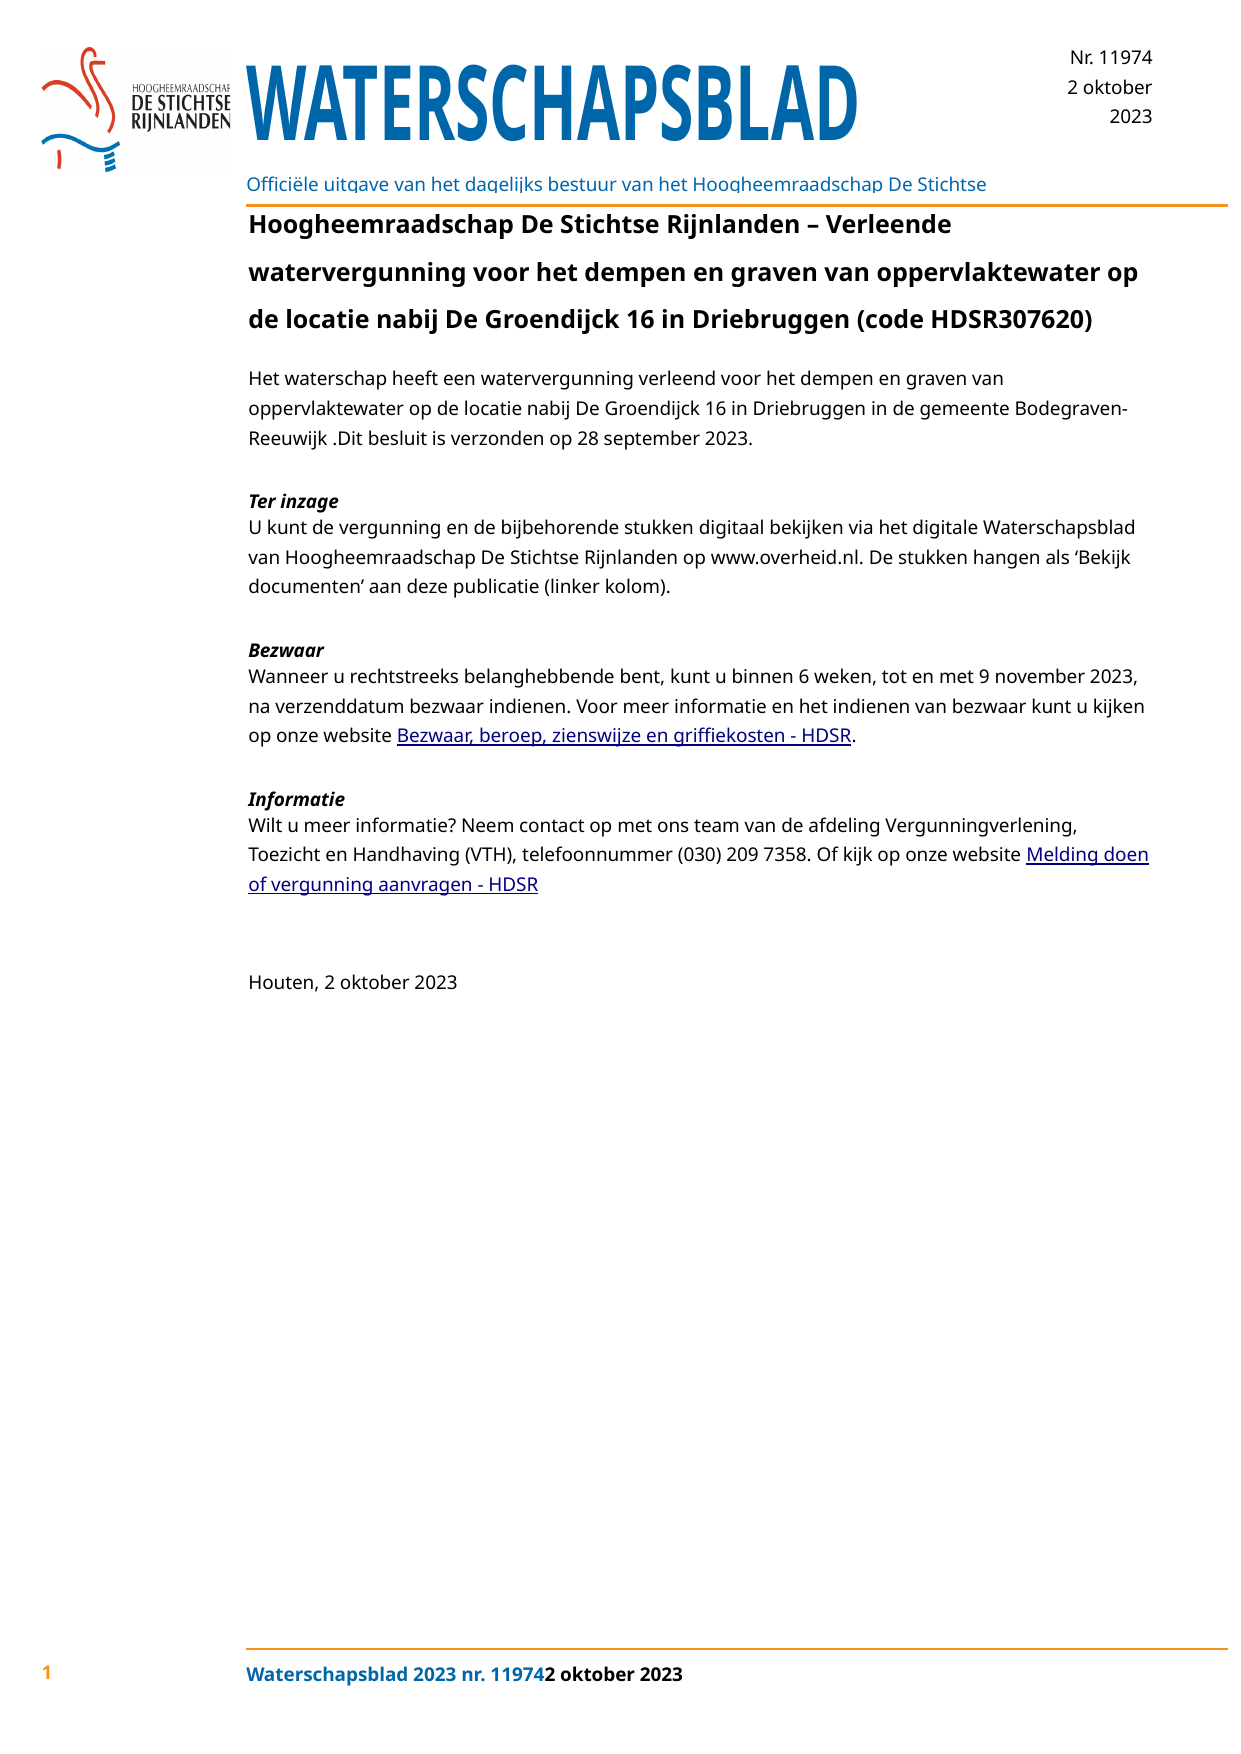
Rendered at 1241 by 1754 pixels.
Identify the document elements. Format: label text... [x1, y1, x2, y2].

text Houten, 2 oktober 2023 [248, 969, 1152, 995]
text Wilt u meer informatie? Neem contact op met ons team van de afdeling Vergunningverlening, Toezicht en Handhaving (VTH), telefoonnummer (030) 209 7358. Of kijk op onze website Melding doen of vergunning aanvragen - HDSR [248, 812, 1152, 897]
text Wanneer u rechtstreeks belanghebbende bent, kunt u binnen 6 weken, tot en met 9 november 2023, na verzenddatum bezwaar indienen. Voor meer informatie en het indienen van bezwaar kunt u kijken op onze website Bezwaar, beroep, zienswijze en griffiekosten - HDSR. [248, 663, 1152, 748]
text U kunt de vergunning en de bijbehorende stukken digitaal bekijken via het digitale Waterschapsblad van Hoogheemraadschap De Stichtse Rijnlanden op www.overheid.nl. De stukken hangen als ‘Bekijk documenten’ aan deze publicatie (linker kolom). [248, 514, 1152, 599]
text Het waterschap heeft een watervergunning verleend voor het dempen en graven van oppervlaktewater op de locatie nabij De Groendijck 16 in Driebruggen in de gemeente Bodegraven-Reeuwijk .Dit besluit is verzonden op 28 september 2023. [248, 366, 1152, 450]
text Informatie [248, 786, 1152, 812]
text Ter inzage [248, 489, 1152, 514]
text Hoogheemraadschap De Stichtse Rijnlanden – Verleende watervergunning voor het dempen en graven van oppervlaktewater op de locatie nabij De Groendijck 16 in Driebruggen (code HDSR307620) [248, 207, 1152, 336]
picture [41, 47, 231, 172]
text Bezwaar [248, 637, 1152, 663]
